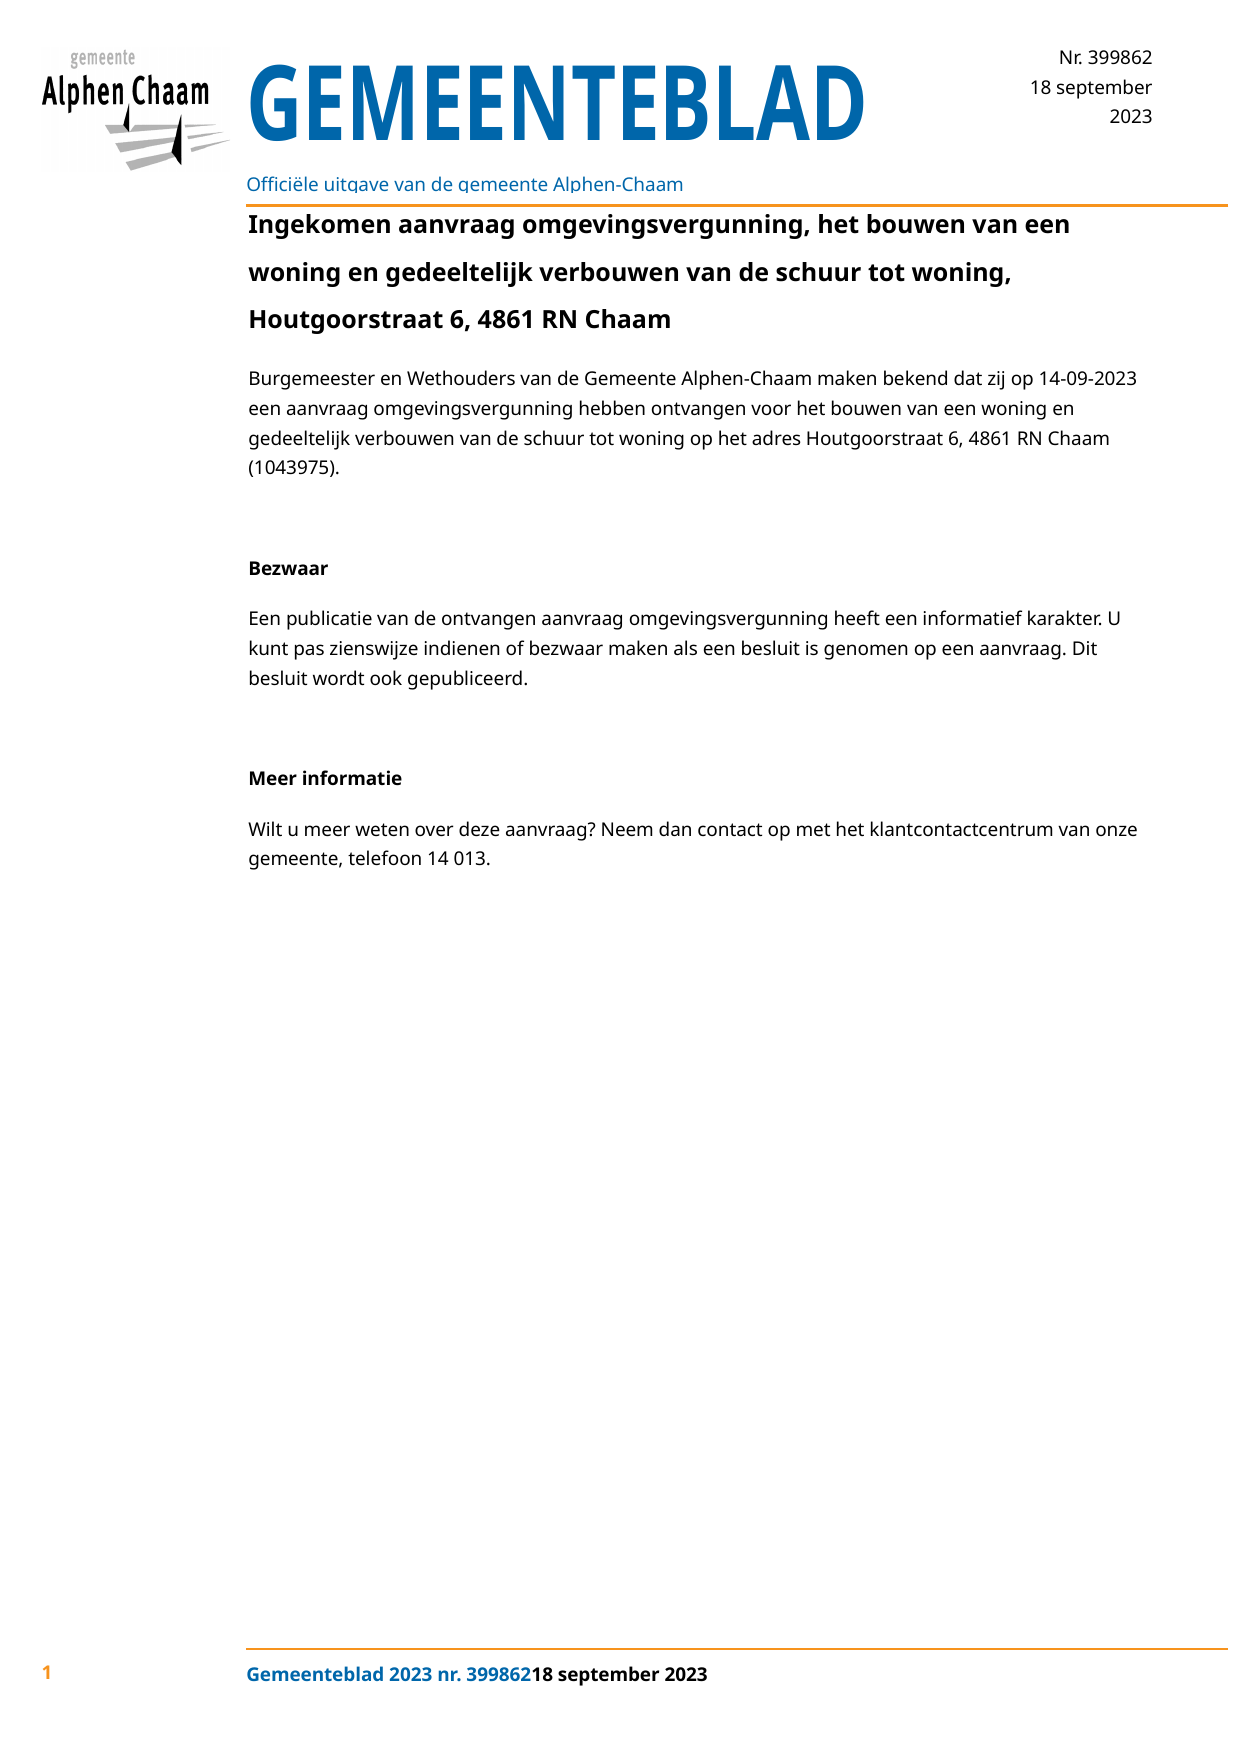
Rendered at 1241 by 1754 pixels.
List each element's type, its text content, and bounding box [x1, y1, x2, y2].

text Een publicatie van de ontvangen aanvraag omgevingsvergunning heeft een informatief karakter. U kunt pas zienswijze indienen of bezwaar maken als een besluit is genomen op een aanvraag. Dit besluit wordt ook gepubliceerd. [248, 606, 1152, 690]
picture [41, 47, 231, 172]
text Ingekomen aanvraag omgevingsvergunning, het bouwen van een woning en gedeeltelijk verbouwen van de schuur tot woning, Houtgoorstraat 6, 4861 RN Chaam [248, 207, 1152, 336]
text Meer informatie [248, 766, 1152, 791]
text Burgemeester en Wethouders van de Gemeente Alphen-Chaam maken bekend dat zij op 14-09-2023 een aanvraag omgevingsvergunning hebben ontvangen voor het bouwen van een woning en gedeeltelijk verbouwen van de schuur tot woning op het adres Houtgoorstraat 6, 4861 RN Chaam (1043975). [248, 366, 1152, 480]
text Wilt u meer weten over deze aanvraag? Neem dan contact op met het klantcontactcentrum van onze gemeente, telefoon 14 013. [248, 816, 1152, 871]
text Bezwaar [248, 555, 1152, 581]
